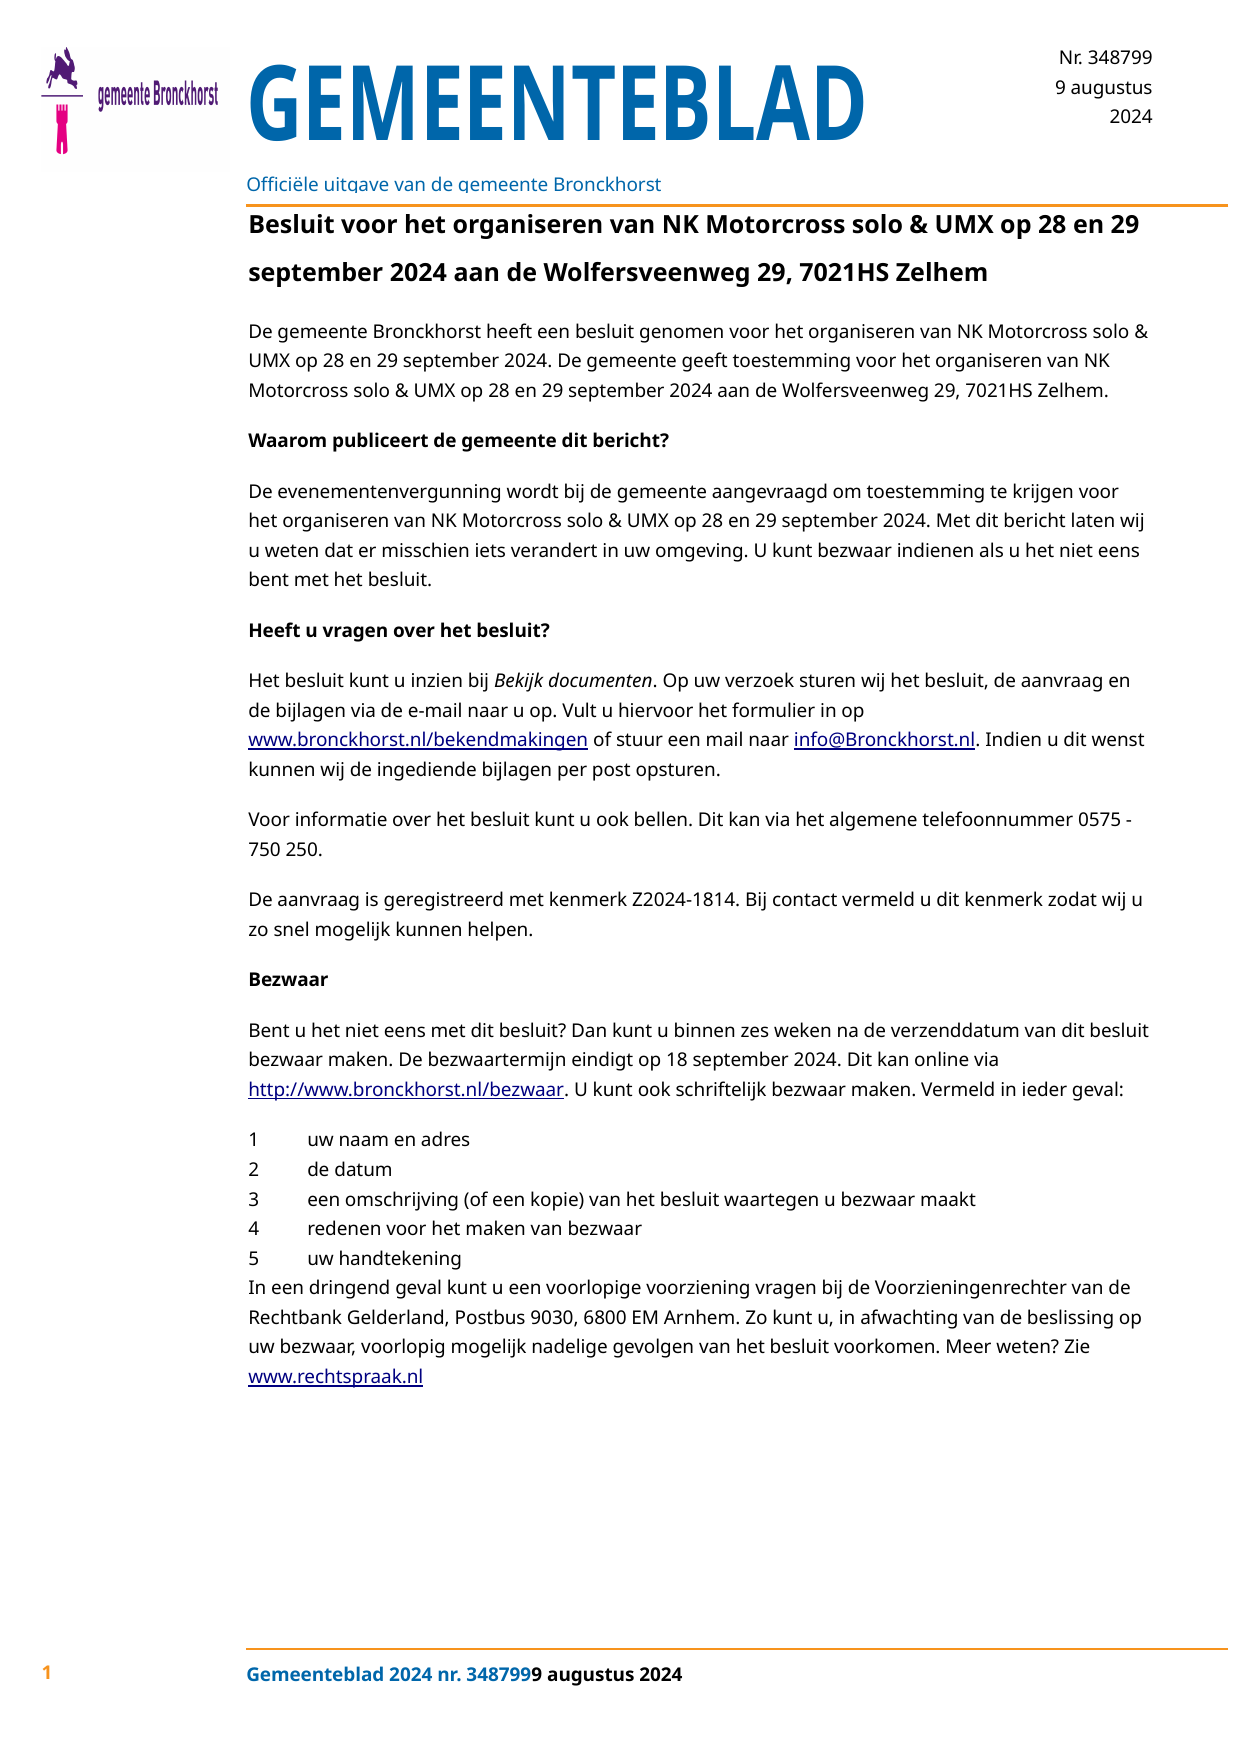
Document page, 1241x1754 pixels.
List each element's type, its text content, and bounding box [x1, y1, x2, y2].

text In een dringend geval kunt u een voorlopige voorziening vragen bij de Voorzieningenrechter van de Rechtbank Gelderland, Postbus 9030, 6800 EM Arnhem. Zo kunt u, in afwachting van de beslissing op uw bezwaar, voorlopig mogelijk nadelige gevolgen van het besluit voorkomen. Meer weten? Zie www.rechtspraak.nl [248, 1274, 1152, 1389]
list redenen voor het maken van bezwaar [248, 1215, 1152, 1241]
text De aanvraag is geregistreerd met kenmerk Z2024-1814. Bij contact vermeld u dit kenmerk zodat wij u zo snel mogelijk kunnen helpen. [248, 887, 1152, 942]
text Voor informatie over het besluit kunt u ook bellen. Dit kan via het algemene telefoonnummer 0575 - 750 250. [248, 807, 1152, 862]
list uw handtekening [248, 1245, 1152, 1271]
text Bent u het niet eens met dit besluit? Dan kunt u binnen zes weken na de verzenddatum van dit besluit bezwaar maken. De bezwaartermijn eindigt op 18 september 2024. Dit kan online via http://www.bronckhorst.nl/bezwaar. U kunt ook schriftelijk bezwaar maken. Vermeld in ieder geval: [248, 1017, 1152, 1102]
list uw naam en adres [248, 1127, 1152, 1152]
text Heeft u vragen over het besluit? [248, 617, 1152, 643]
text Het besluit kunt u inzien bij Bekijk documenten. Op uw verzoek sturen wij het besluit, de aanvraag en de bijlagen via de e-mail naar u op. Vult u hiervoor het formulier in op www.bronckhorst.nl/bekendmakingen of stuur een mail naar info@Bronckhorst.nl. Indien u dit wenst kunnen wij de ingediende bijlagen per post opsturen. [248, 667, 1152, 782]
list een omschrijving (of een kopie) van het besluit waartegen u bezwaar maakt [248, 1186, 1152, 1212]
text De evenementenvergunning wordt bij de gemeente aangevraagd om toestemming te krijgen voor het organiseren van NK Motorcross solo & UMX op 28 en 29 september 2024. Met dit bericht laten wij u weten dat er misschien iets verandert in uw omgeving. U kunt bezwaar indienen als u het niet eens bent met het besluit. [248, 478, 1152, 592]
list de datum [248, 1156, 1152, 1182]
text Besluit voor het organiseren van NK Motorcross solo & UMX op 28 en 29 september 2024 aan de Wolfersveenweg 29, 7021HS Zelhem [248, 207, 1152, 288]
text Waarom publiceert de gemeente dit bericht? [248, 427, 1152, 453]
picture [41, 47, 231, 172]
text Bezwaar [248, 967, 1152, 992]
text De gemeente Bronckhorst heeft een besluit genomen voor het organiseren van NK Motorcross solo & UMX op 28 en 29 september 2024. De gemeente geeft toestemming voor het organiseren van NK Motorcross solo & UMX op 28 en 29 september 2024 aan de Wolfersveenweg 29, 7021HS Zelhem. [248, 318, 1152, 403]
